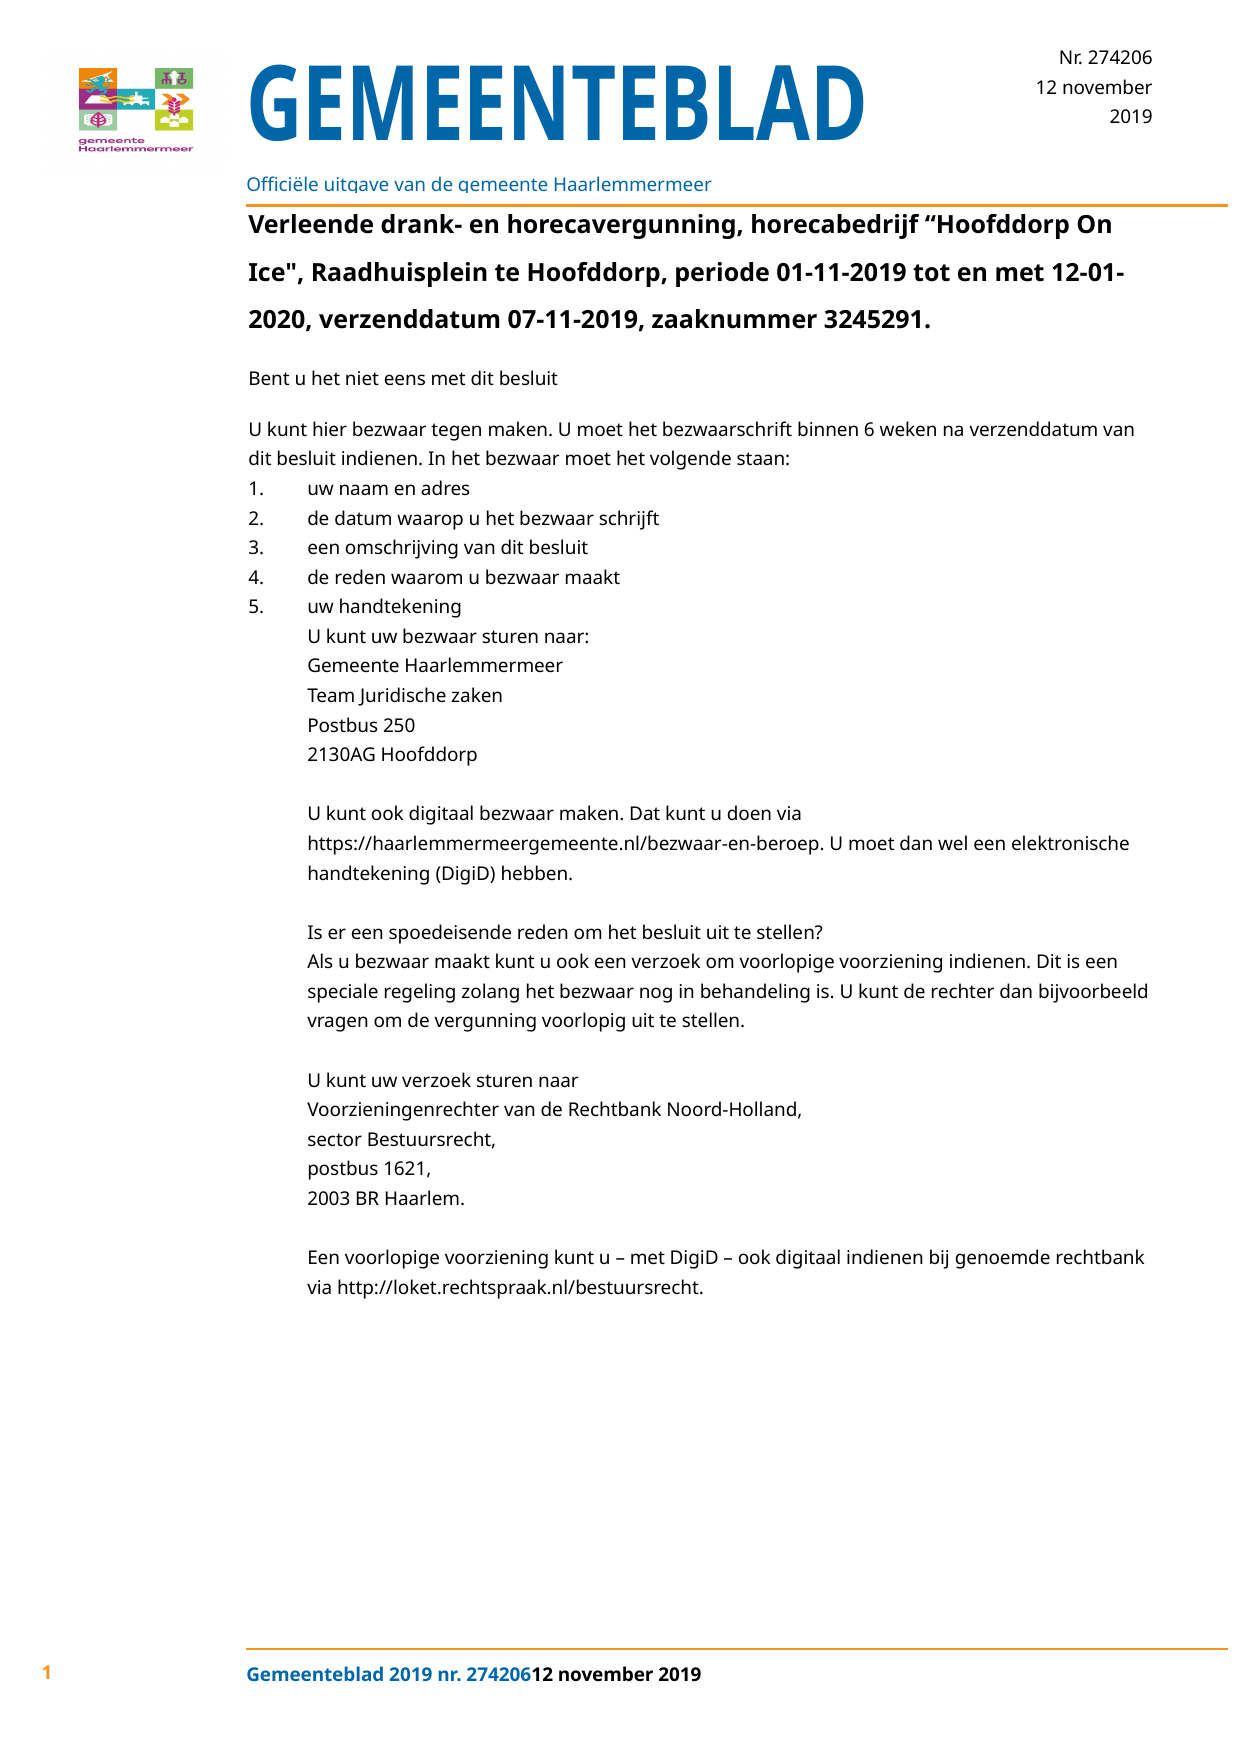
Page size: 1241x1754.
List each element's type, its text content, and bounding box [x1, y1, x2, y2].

list Team Juridische zaken [248, 682, 1152, 708]
list postbus 1621, [248, 1156, 1152, 1181]
list U kunt ook digitaal bezwaar maken. Dat kunt u doen via [248, 801, 1152, 826]
list uw naam en adres [248, 475, 1152, 501]
list de reden waarom u bezwaar maakt [248, 564, 1152, 589]
list https://haarlemmermeergemeente.nl/bezwaar-en-beroep. U moet dan wel een elektronische handtekening (DigiD) hebben. [248, 830, 1152, 885]
list Is er een spoedeisende reden om het besluit uit te stellen? [248, 919, 1152, 944]
list Voorzieningenrechter van de Rechtbank Noord-Holland, [248, 1096, 1152, 1122]
list U kunt uw bezwaar sturen naar: [248, 623, 1152, 649]
list Gemeente Haarlemmermeer [248, 653, 1152, 678]
list een omschrijving van dit besluit [248, 534, 1152, 560]
list uw handtekening [248, 593, 1152, 619]
text U kunt hier bezwaar tegen maken. U moet het bezwaarschrift binnen 6 weken na verzenddatum van dit besluit indienen. In het bezwaar moet het volgende staan: [248, 416, 1152, 471]
text Verleende drank- en horecavergunning, horecabedrijf “Hoofddorp On Ice", Raadhuisplein te Hoofddorp, periode 01-11-2019 tot en met 12-01-2020, verzenddatum 07-11-2019, zaaknummer 3245291. [248, 207, 1152, 336]
picture [41, 47, 231, 172]
list 2130AG Hoofddorp [248, 741, 1152, 767]
list Postbus 250 [248, 712, 1152, 737]
list de datum waarop u het bezwaar schrijft [248, 505, 1152, 530]
list 2003 BR Haarlem. [248, 1185, 1152, 1211]
list sector Bestuursrecht, [248, 1126, 1152, 1152]
list Een voorlopige voorziening kunt u – met DigiD – ook digitaal indienen bij genoemde rechtbank via http://loket.rechtspraak.nl/bestuursrecht. [248, 1244, 1152, 1299]
text Bent u het niet eens met dit besluit [248, 366, 1152, 391]
list Als u bezwaar maakt kunt u ook een verzoek om voorlopige voorziening indienen. Dit is een speciale regeling zolang het bezwaar nog in behandeling is. U kunt de rechter dan bijvoorbeeld vragen om de vergunning voorlopig uit te stellen. [248, 948, 1152, 1033]
list U kunt uw verzoek sturen naar [248, 1067, 1152, 1092]
